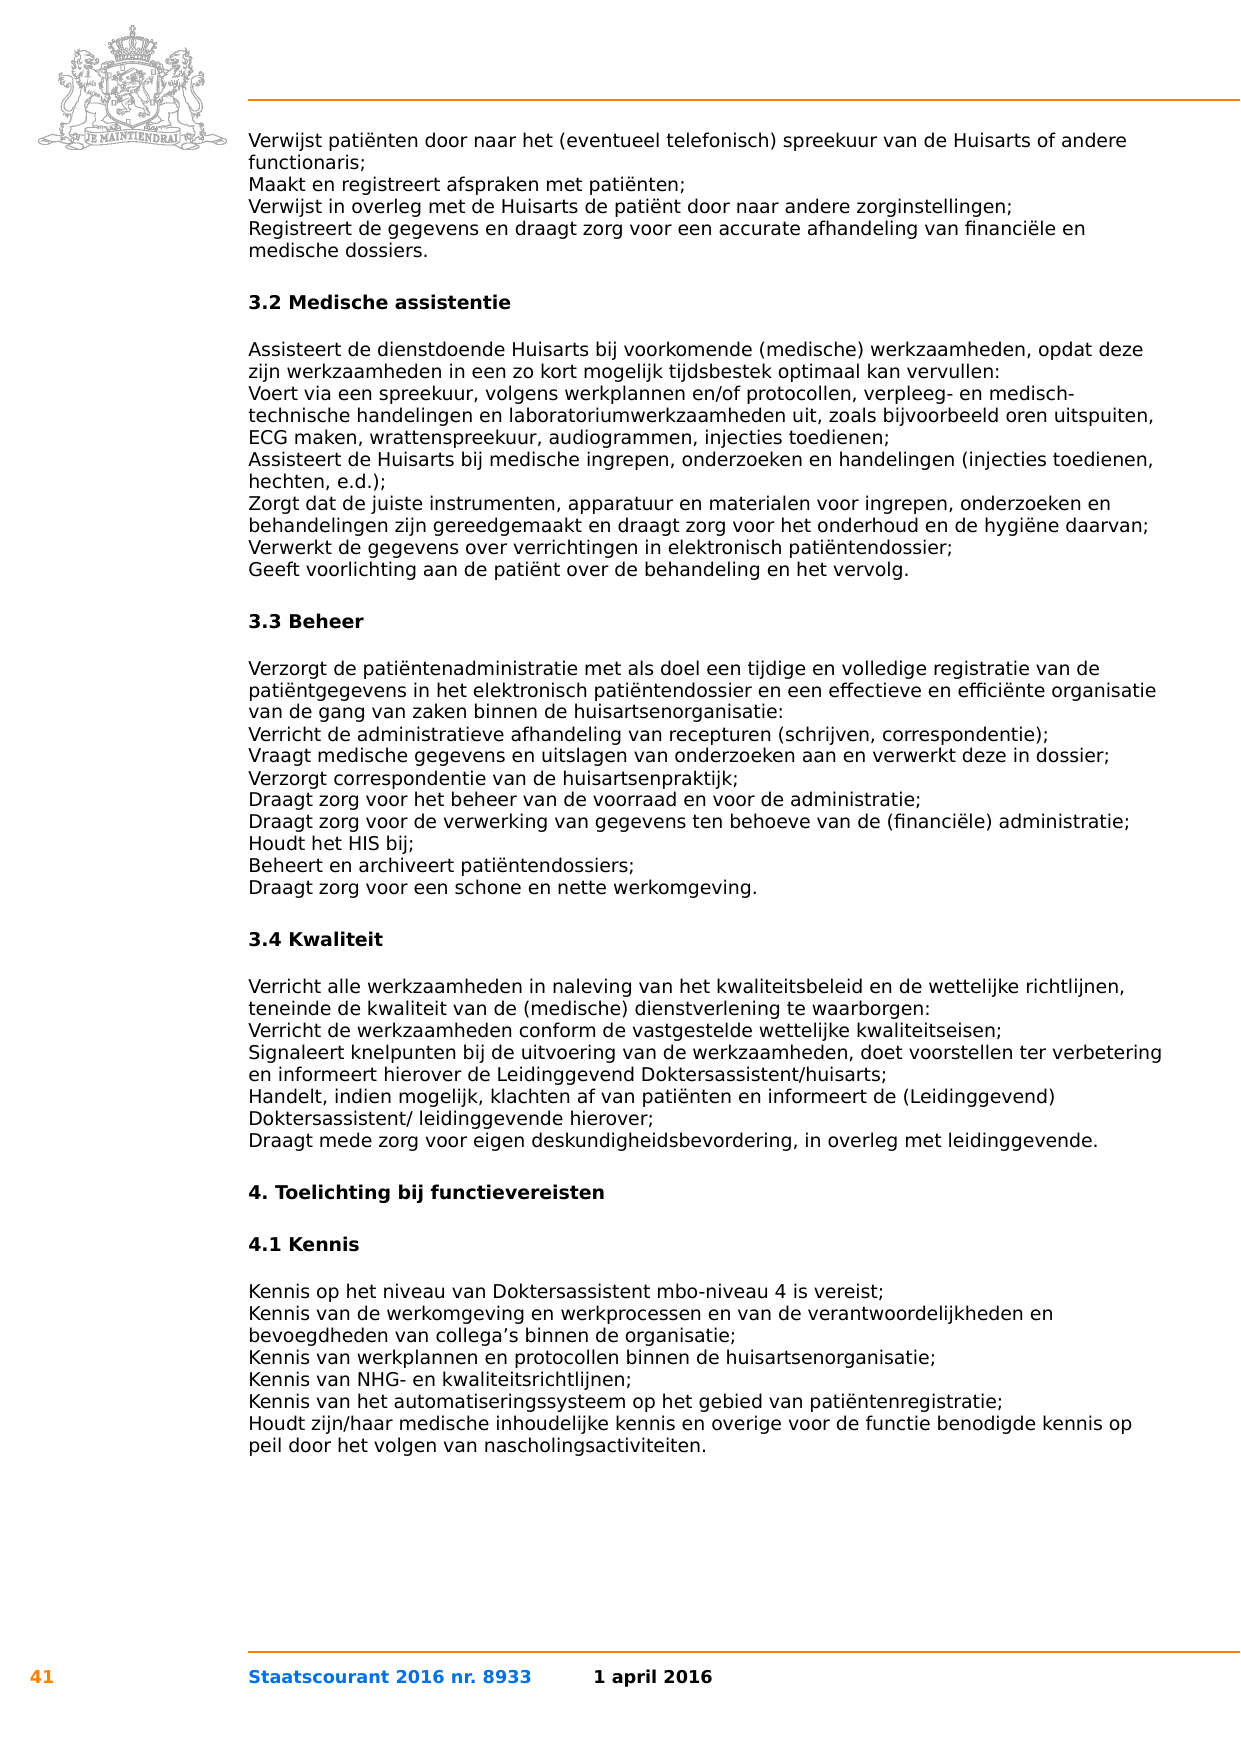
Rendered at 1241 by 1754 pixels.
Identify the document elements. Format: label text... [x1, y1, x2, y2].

subtitle 3.4 Kwaliteit [248, 929, 1163, 951]
text Maakt en registreert afspraken met patiënten; [248, 174, 1163, 196]
text Assisteert de dienstdoende Huisarts bij voorkomende (medische) werkzaamheden, opdat deze zijn werkzaamheden in een zo kort mogelijk tijdsbestek optimaal kan vervullen: [248, 339, 1163, 383]
text Draagt zorg voor het beheer van de voorraad en voor de administratie; [248, 789, 1163, 811]
text Verwerkt de gegevens over verrichtingen in elektronisch patiëntendossier; [248, 537, 1163, 558]
text Kennis van NHG- en kwaliteitsrichtlijnen; [248, 1369, 1163, 1391]
text Houdt het HIS bij; [248, 833, 1163, 855]
text Verricht de werkzaamheden conform de vastgestelde wettelijke kwaliteitseisen; [248, 1020, 1163, 1042]
text Verzorgt correspondentie van de huisartsenpraktijk; [248, 767, 1163, 789]
subtitle 3.2 Medische assistentie [248, 292, 1163, 314]
text Registreert de gegevens en draagt zorg voor een accurate afhandeling van financiële en medische dossiers. [248, 218, 1163, 262]
text Verwijst in overleg met de Huisarts de patiënt door naar andere zorginstellingen; [248, 196, 1163, 218]
subtitle 3.3 Beheer [248, 611, 1163, 632]
text Kennis op het niveau van Doktersassistent mbo-niveau 4 is vereist; [248, 1281, 1163, 1303]
text Houdt zijn/haar medische inhoudelijke kennis en overige voor de functie benodigde kennis op peil door het volgen van nascholingsactiviteiten. [248, 1413, 1163, 1457]
text Kennis van de werkomgeving en werkprocessen en van de verantwoordelijkheden en bevoegdheden van collega’s binnen de organisatie; [248, 1303, 1163, 1347]
text Draagt zorg voor een schone en nette werkomgeving. [248, 877, 1163, 899]
text Draagt zorg voor de verwerking van gegevens ten behoeve van de (financiële) administratie; [248, 811, 1163, 833]
subtitle 4.1 Kennis [248, 1234, 1163, 1256]
text Zorgt dat de juiste instrumenten, apparatuur en materialen voor ingrepen, onderzoeken en behandelingen zijn gereedgemaakt en draagt zorg voor het onderhoud en de hygiëne daarvan; [248, 493, 1163, 537]
text Verwijst patiënten door naar het (eventueel telefonisch) spreekuur van de Huisarts of andere functionaris; [248, 130, 1163, 174]
text Draagt mede zorg voor eigen deskundigheidsbevordering, in overleg met leidinggevende. [248, 1130, 1163, 1152]
subtitle 4. Toelichting bij functievereisten [248, 1182, 1163, 1204]
text Beheert en archiveert patiëntendossiers; [248, 855, 1163, 877]
text Voert via een spreekuur, volgens werkplannen en/of protocollen, verpleeg- en medisch-technische handelingen en laboratoriumwerkzaamheden uit, zoals bijvoorbeeld oren uitspuiten, ECG maken, wrattenspreekuur, audiogrammen, injecties toedienen; [248, 383, 1163, 449]
picture [38, 25, 227, 150]
text Vraagt medische gegevens en uitslagen van onderzoeken aan en verwerkt deze in dossier; [248, 745, 1163, 767]
text Signaleert knelpunten bij de uitvoering van de werkzaamheden, doet voorstellen ter verbetering en informeert hierover de Leidinggevend Doktersassistent/huisarts; [248, 1042, 1163, 1086]
text Geeft voorlichting aan de patiënt over de behandeling en het vervolg. [248, 558, 1163, 581]
text Kennis van werkplannen en protocollen binnen de huisartsenorganisatie; [248, 1347, 1163, 1369]
text Kennis van het automatiseringssysteem op het gebied van patiëntenregistratie; [248, 1391, 1163, 1413]
text Verricht alle werkzaamheden in naleving van het kwaliteitsbeleid en de wettelijke richtlijnen, teneinde de kwaliteit van de (medische) dienstverlening te waarborgen: [248, 976, 1163, 1020]
text Verricht de administratieve afhandeling van recepturen (schrijven, correspondentie); [248, 723, 1163, 745]
text Verzorgt de patiëntenadministratie met als doel een tijdige en volledige registratie van de patiëntgegevens in het elektronisch patiëntendossier en een effectieve en efficiënte organisatie van de gang van zaken binnen de huisartsenorganisatie: [248, 657, 1163, 723]
text Assisteert de Huisarts bij medische ingrepen, onderzoeken en handelingen (injecties toedienen, hechten, e.d.); [248, 449, 1163, 493]
text Handelt, indien mogelijk, klachten af van patiënten en informeert de (Leidinggevend) Doktersassistent/ leidinggevende hierover; [248, 1086, 1163, 1130]
